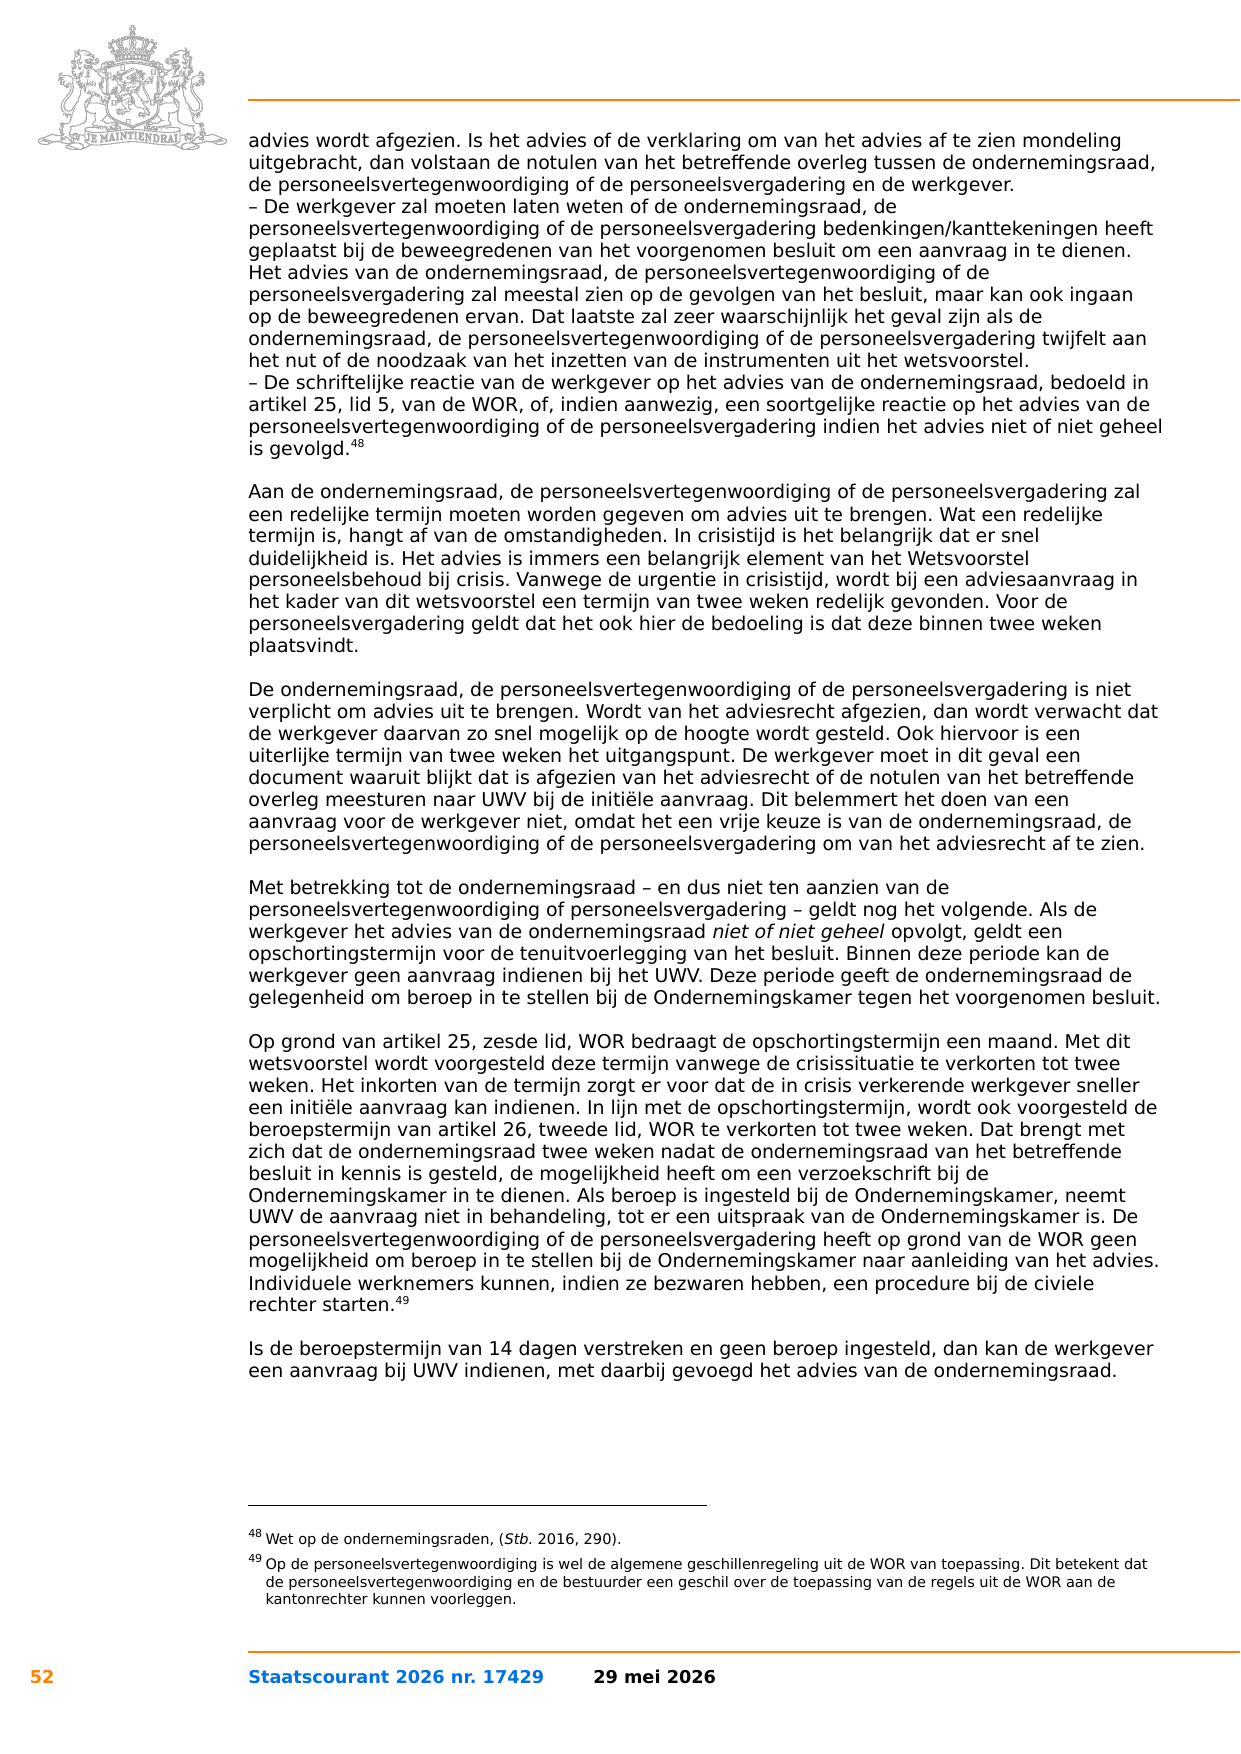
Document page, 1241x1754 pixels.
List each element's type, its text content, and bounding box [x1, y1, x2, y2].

text De ondernemingsraad, de personeelsvertegenwoordiging of de personeelsvergadering is niet verplicht om advies uit te brengen. Wordt van het adviesrecht afgezien, dan wordt verwacht dat de werkgever daarvan zo snel mogelijk op de hoogte wordt gesteld. Ook hiervoor is een uiterlijke termijn van twee weken het uitgangspunt. De werkgever moet in dit geval een document waaruit blijkt dat is afgezien van het adviesrecht of de notulen van het betreffende overleg meesturen naar UWV bij de initiële aanvraag. Dit belemmert het doen van een aanvraag voor de werkgever niet, omdat het een vrije keuze is van de ondernemingsraad, de personeelsvertegenwoordiging of de personeelsvergadering om van het adviesrecht af te zien. [248, 679, 1163, 855]
text Op grond van artikel 25, zesde lid, WOR bedraagt de opschortingstermijn een maand. Met dit wetsvoorstel wordt voorgesteld deze termijn vanwege de crisissituatie te verkorten tot twee weken. Het inkorten van de termijn zorgt er voor dat de in crisis verkerende werkgever sneller een initiële aanvraag kan indienen. In lijn met de opschortingstermijn, wordt ook voorgesteld de beroepstermijn van artikel 26, tweede lid, WOR te verkorten tot twee weken. Dat brengt met zich dat de ondernemingsraad twee weken nadat de ondernemingsraad van het betreffende besluit in kennis is gesteld, de mogelijkheid heeft om een verzoekschrift bij de Ondernemingskamer in te dienen. Als beroep is ingesteld bij de Ondernemingskamer, neemt UWV de aanvraag niet in behandeling, tot er een uitspraak van de Ondernemingskamer is. De personeelsvertegenwoordiging of de personeelsvergadering heeft op grond van de WOR geen mogelijkheid om beroep in te stellen bij de Ondernemingskamer naar aanleiding van het advies. Individuele werknemers kunnen, indien ze bezwaren hebben, een procedure bij de civiele rechter starten. [248, 1031, 1163, 1316]
text Met betrekking tot de ondernemingsraad – en dus niet ten aanzien van de personeelsvertegenwoordiging of personeelsvergadering – geldt nog het volgende. Als de werkgever het advies van de ondernemingsraad niet of niet geheel opvolgt, geldt een opschortingstermijn voor de tenuitvoerlegging van het besluit. Binnen deze periode kan de werkgever geen aanvraag indienen bij het UWV. Deze periode geeft de ondernemingsraad de gelegenheid om beroep in te stellen bij de Ondernemingskamer tegen het voorgenomen besluit. [248, 877, 1163, 1009]
text – De werkgever zal moeten laten weten of de ondernemingsraad, de personeelsvertegenwoordiging of de personeelsvergadering bedenkingen/kanttekeningen heeft geplaatst bij de beweegredenen van het voorgenomen besluit om een aanvraag in te dienen. Het advies van de ondernemingsraad, de personeelsvertegenwoordiging of de personeelsvergadering zal meestal zien op de gevolgen van het besluit, maar kan ook ingaan op de beweegredenen ervan. Dat laatste zal zeer waarschijnlijk het geval zijn als de ondernemingsraad, de personeelsvertegenwoordiging of de personeelsvergadering twijfelt aan het nut of de noodzaak van het inzetten van de instrumenten uit het wetsvoorstel. [248, 196, 1163, 372]
picture [38, 25, 227, 150]
text Wet op de ondernemingsraden, (Stb. 2016, 290). [248, 1527, 1163, 1549]
text Is de beroepstermijn van 14 dagen verstreken en geen beroep ingesteld, dan kan de werkgever een aanvraag bij UWV indienen, met daarbij gevoegd het advies van de ondernemingsraad. [248, 1338, 1163, 1382]
text – De schriftelijke reactie van de werkgever op het advies van de ondernemingsraad, bedoeld in artikel 25, lid 5, van de WOR, of, indien aanwezig, een soortgelijke reactie op het advies van de personeelsvertegenwoordiging of de personeelsvergadering indien het advies niet of niet geheel is gevolgd. [248, 372, 1163, 459]
text Aan de ondernemingsraad, de personeelsvertegenwoordiging of de personeelsvergadering zal een redelijke termijn moeten worden gegeven om advies uit te brengen. Wat een redelijke termijn is, hangt af van de omstandigheden. In crisistijd is het belangrijk dat er snel duidelijkheid is. Het advies is immers een belangrijk element van het Wetsvoorstel personeelsbehoud bij crisis. Vanwege de urgentie in crisistijd, wordt bij een adviesaanvraag in het kader van dit wetsvoorstel een termijn van twee weken redelijk gevonden. Voor de personeelsvergadering geldt dat het ook hier de bedoeling is dat deze binnen twee weken plaatsvindt. [248, 481, 1163, 657]
text Op de personeelsvertegenwoordiging is wel de algemene geschillenregeling uit de WOR van toepassing. Dit betekent dat de personeelsvertegenwoordiging en de bestuurder een geschil over de toepassing van de regels uit de WOR aan de kantonrechter kunnen voorleggen. [248, 1552, 1163, 1608]
text advies wordt afgezien. Is het advies of de verklaring om van het advies af te zien mondeling uitgebracht, dan volstaan de notulen van het betreffende overleg tussen de ondernemingsraad, de personeelsvertegenwoordiging of de personeelsvergadering en de werkgever. [248, 130, 1163, 196]
